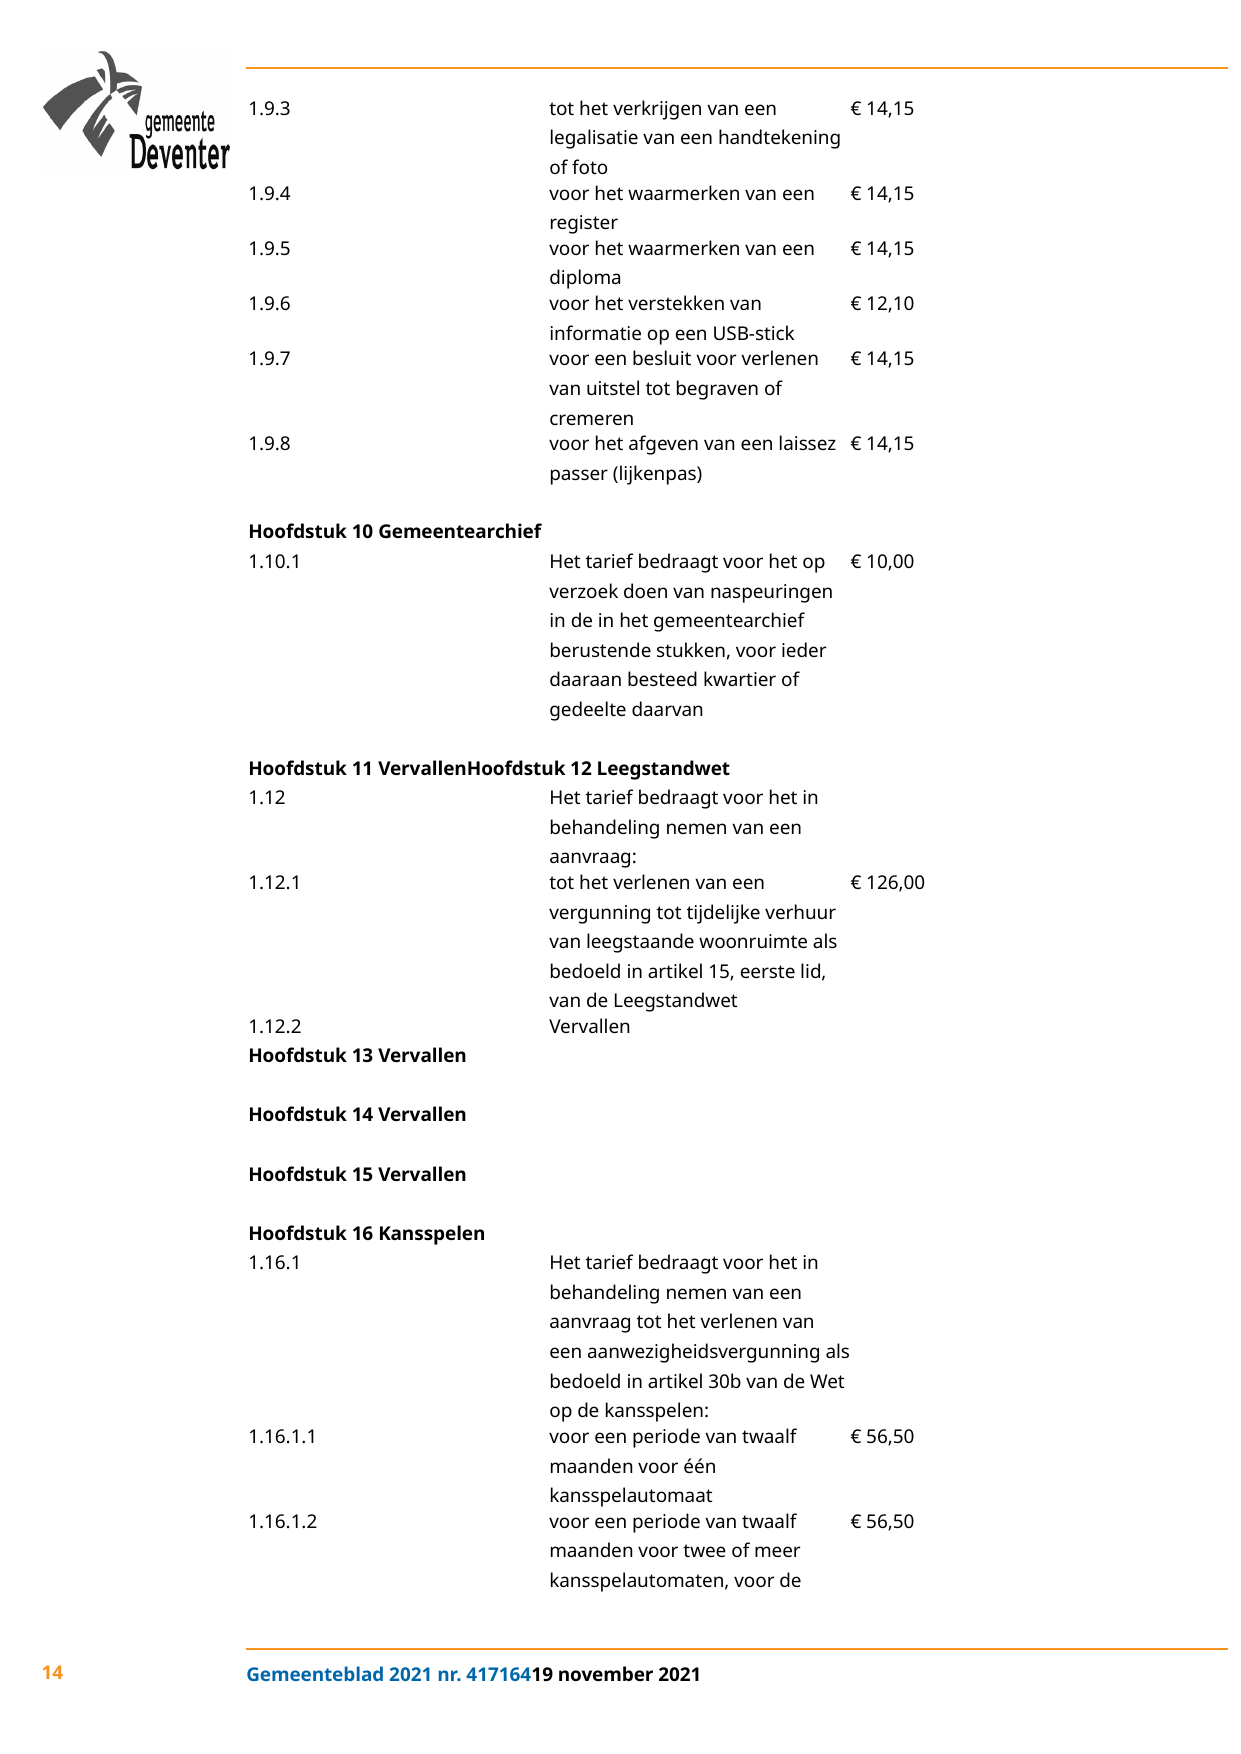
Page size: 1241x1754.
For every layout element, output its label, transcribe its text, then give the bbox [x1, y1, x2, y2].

table_cell voor het verstekken van informatie op een USB-stick [549, 290, 850, 346]
text Hoofdstuk 16 Kansspelen [248, 1220, 1152, 1246]
table_cell voor een periode van twaalf maanden voor twee of meer kansspelautomaten, voor de [549, 1508, 850, 1593]
table_cell € 14,15 [850, 180, 1152, 235]
table_cell € 14,15 [850, 346, 1152, 431]
table_cell tot het verlenen van een vergunning tot tijdelijke verhuur van leegstaande woonruimte als bedoeld in artikel 15, eerste lid, van de Leegstandwet [549, 869, 850, 1013]
table_header € 10,00 [850, 548, 1152, 722]
table_cell 1.9.4 [248, 180, 549, 235]
table_cell 1.12.1 [248, 869, 549, 1013]
table_cell 1.9.3 [248, 95, 549, 180]
table_cell Vervallen [549, 1014, 850, 1039]
table_header [850, 1250, 1152, 1423]
table_cell voor een besluit voor verlenen van uitstel tot begraven of cremeren [549, 346, 850, 431]
table_header 1.16.1 [248, 1250, 549, 1423]
table_cell € 56,50 [850, 1508, 1152, 1593]
text Hoofdstuk 10 Gemeentearchief [248, 519, 1152, 544]
table_header Het tarief bedraagt voor het in behandeling nemen van een aanvraag: [549, 785, 850, 869]
table_cell € 126,00 [850, 869, 1152, 1013]
table_cell 1.9.5 [248, 235, 549, 290]
picture [41, 47, 231, 172]
table_cell voor het waarmerken van een register [549, 180, 850, 235]
table_cell voor een periode van twaalf maanden voor één kansspelautomaat [549, 1423, 850, 1508]
table_cell voor het waarmerken van een diploma [549, 235, 850, 290]
table_header Het tarief bedraagt voor het in behandeling nemen van een aanvraag tot het verlenen van een aanwezigheidsvergunning als bedoeld in artikel 30b van de Wet op de kansspelen: [549, 1250, 850, 1423]
text Hoofdstuk 15 Vervallen [248, 1161, 1152, 1186]
text Hoofdstuk 13 Vervallen [248, 1042, 1152, 1068]
table_cell € 14,15 [850, 431, 1152, 486]
table_cell € 14,15 [850, 235, 1152, 290]
table_cell € 56,50 [850, 1423, 1152, 1508]
table_header Het tarief bedraagt voor het op verzoek doen van naspeuringen in de in het gemeentearchief berustende stukken, voor ieder daaraan besteed kwartier of gedeelte daarvan [549, 548, 850, 722]
table_header 1.10.1 [248, 548, 549, 722]
table_cell 1.12.2 [248, 1014, 549, 1039]
table_cell 1.9.8 [248, 431, 549, 486]
table_header 1.12 [248, 785, 549, 869]
table_header [850, 785, 1152, 869]
text Hoofdstuk 11 VervallenHoofdstuk 12 Leegstandwet [248, 755, 1152, 781]
table_cell € 14,15 [850, 95, 1152, 180]
table_cell [850, 1014, 1152, 1039]
table_cell 1.9.6 [248, 290, 549, 346]
table_cell voor het afgeven van een laissez passer (lijkenpas) [549, 431, 850, 486]
table_cell 1.16.1.1 [248, 1423, 549, 1508]
table_cell tot het verkrijgen van een legalisatie van een handtekening of foto [549, 95, 850, 180]
text Hoofdstuk 14 Vervallen [248, 1102, 1152, 1127]
table_cell 1.9.7 [248, 346, 549, 431]
table_cell € 12,10 [850, 290, 1152, 346]
table_cell 1.16.1.2 [248, 1508, 549, 1593]
